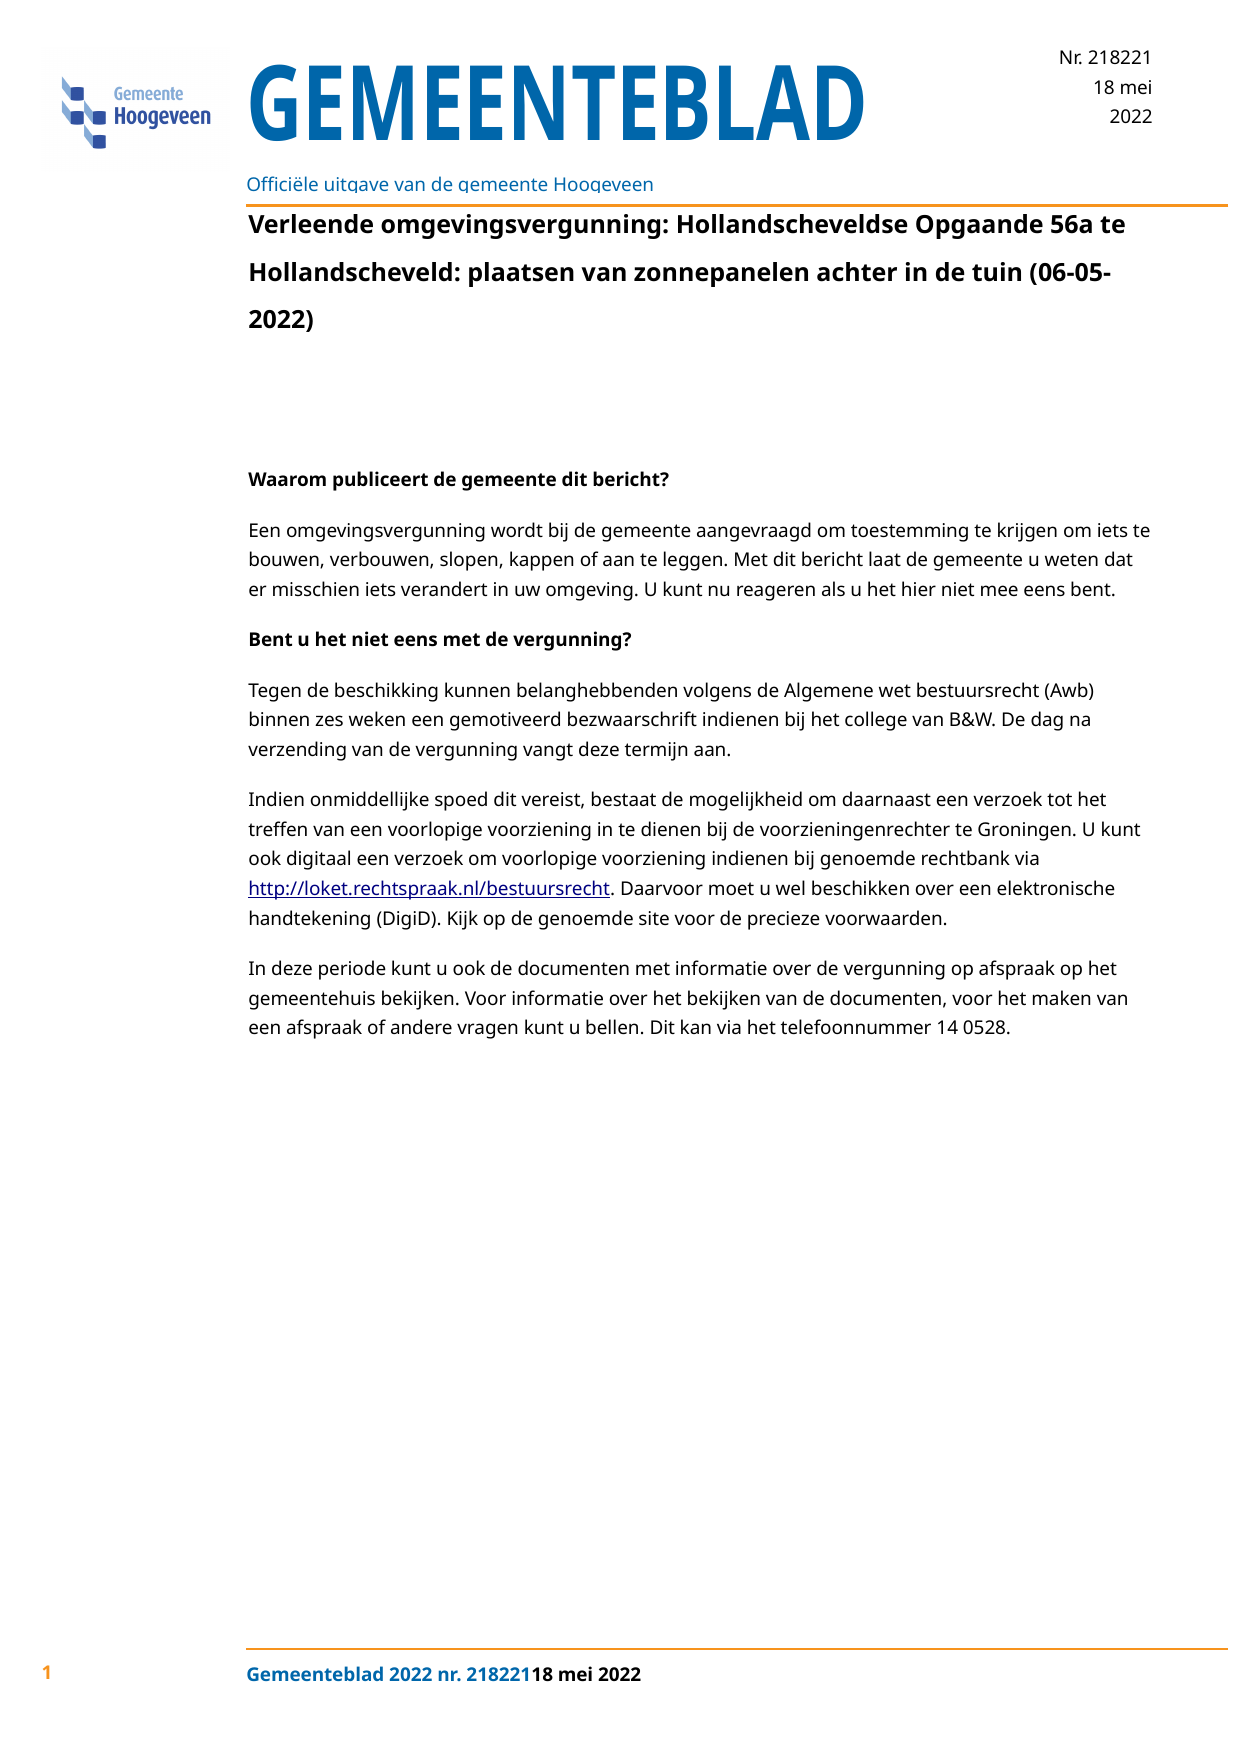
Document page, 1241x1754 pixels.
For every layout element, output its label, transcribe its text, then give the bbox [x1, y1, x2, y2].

picture [41, 47, 231, 172]
text Verleende omgevingsvergunning: Hollandscheveldse Opgaande 56a te Hollandscheveld: plaatsen van zonnepanelen achter in de tuin (06-05-2022) [248, 207, 1152, 336]
text Indien onmiddellijke spoed dit vereist, bestaat de mogelijkheid om daarnaast een verzoek tot het treffen van een voorlopige voorziening in te dienen bij de voorzieningenrechter te Groningen. U kunt ook digitaal een verzoek om voorlopige voorziening indienen bij genoemde rechtbank via http://loket.rechtspraak.nl/bestuursrecht. Daarvoor moet u wel beschikken over een elektronische handtekening (DigiD). Kijk op de genoemde site voor de precieze voorwaarden. [248, 786, 1152, 930]
text Bent u het niet eens met de vergunning? [248, 626, 1152, 652]
text In deze periode kunt u ook de documenten met informatie over de vergunning op afspraak op het gemeentehuis bekijken. Voor informatie over het bekijken van de documenten, voor het maken van een afspraak of andere vragen kunt u bellen. Dit kan via het telefoonnummer 14 0528. [248, 955, 1152, 1040]
text Waarom publiceert de gemeente dit bericht? [248, 466, 1152, 492]
text Een omgevingsvergunning wordt bij de gemeente aangevraagd om toestemming te krijgen om iets te bouwen, verbouwen, slopen, kappen of aan te leggen. Met dit bericht laat de gemeente u weten dat er misschien iets verandert in uw omgeving. U kunt nu reageren als u het hier niet mee eens bent. [248, 517, 1152, 602]
text Tegen de beschikking kunnen belanghebbenden volgens de Algemene wet bestuursrecht (Awb) binnen zes weken een gemotiveerd bezwaarschrift indienen bij het college van B&W. De dag na verzending van de vergunning vangt deze termijn aan. [248, 677, 1152, 762]
